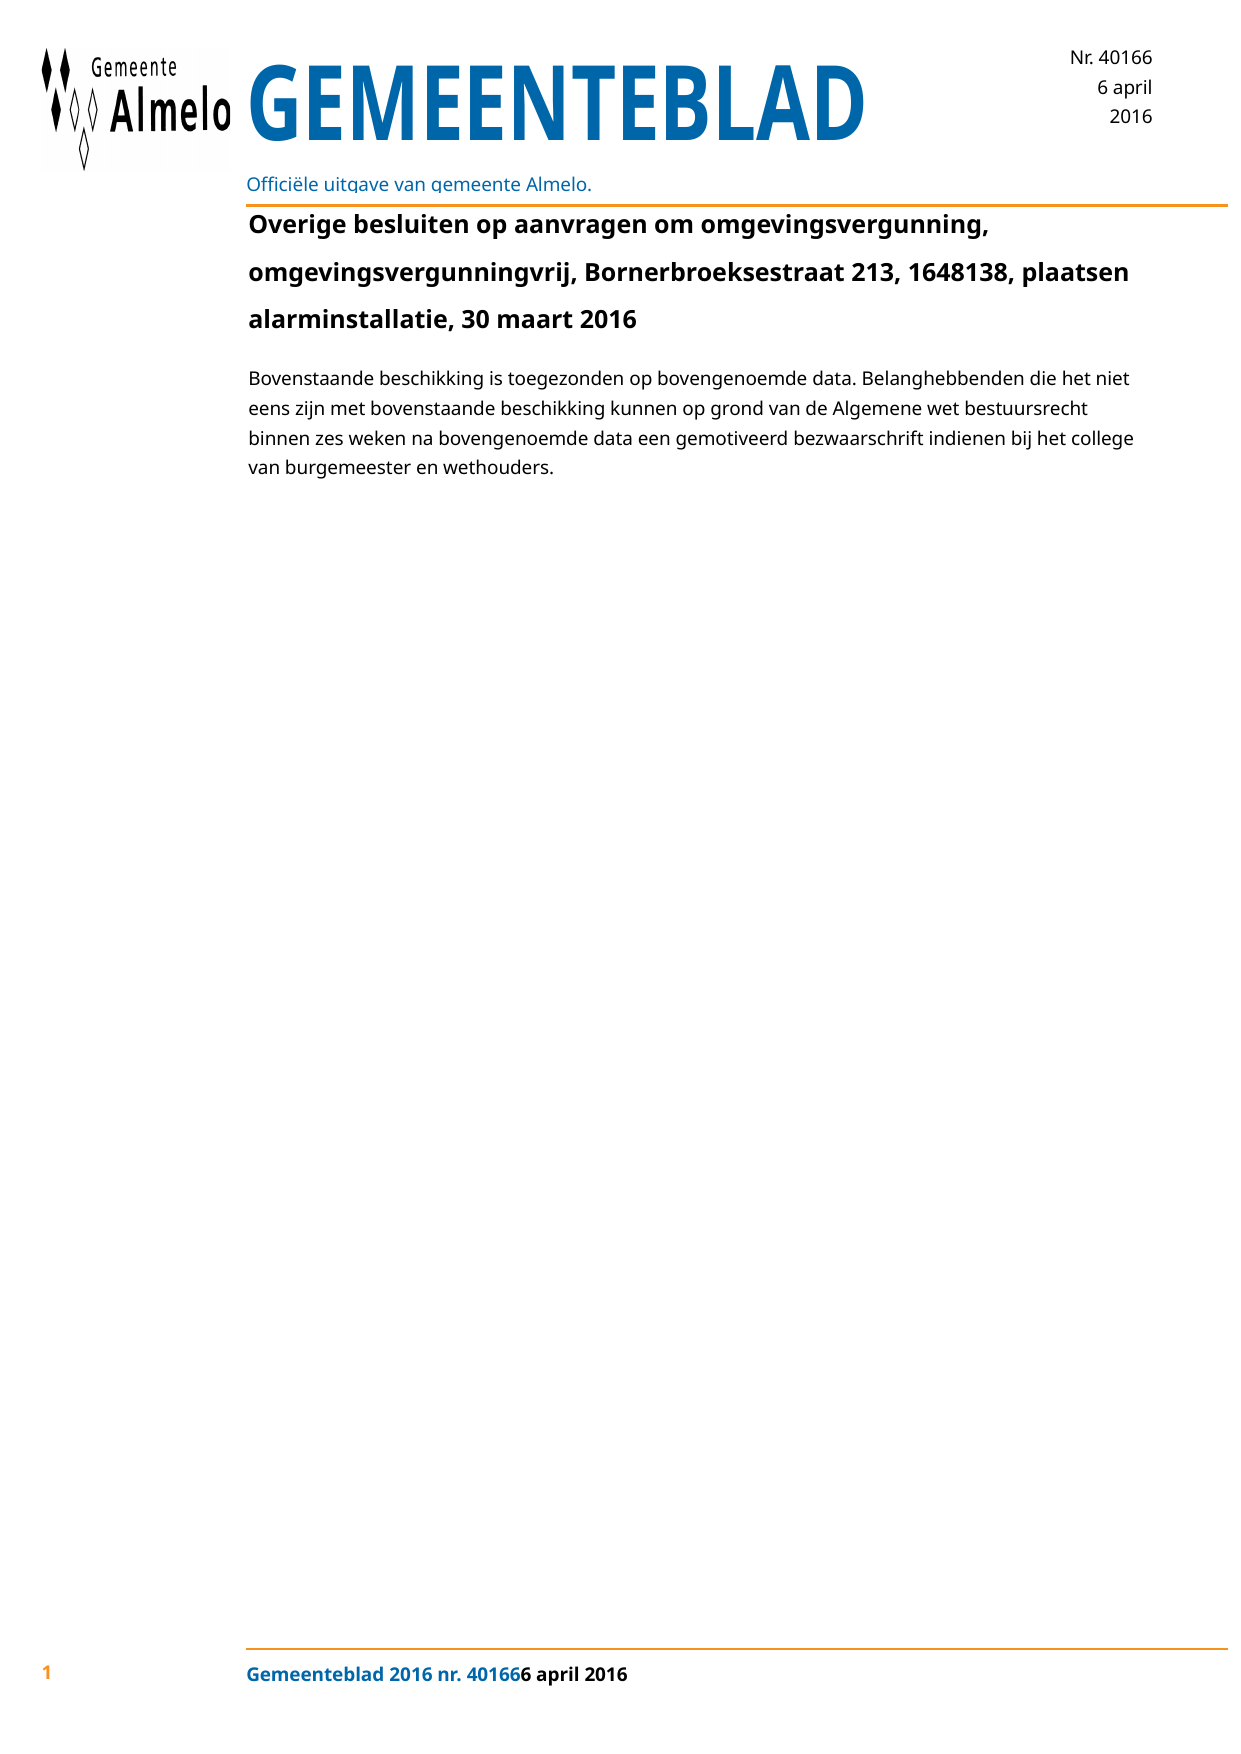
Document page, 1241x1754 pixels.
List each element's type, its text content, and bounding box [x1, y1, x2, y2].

text Bovenstaande beschikking is toegezonden op bovengenoemde data. Belanghebbenden die het niet eens zijn met bovenstaande beschikking kunnen op grond van de Algemene wet bestuursrecht binnen zes weken na bovengenoemde data een gemotiveerd bezwaarschrift indienen bij het college van burgemeester en wethouders. [248, 366, 1152, 480]
text Overige besluiten op aanvragen om omgevingsvergunning, omgevingsvergunningvrij, Bornerbroeksestraat 213, 1648138, plaatsen alarminstallatie, 30 maart 2016 [248, 207, 1152, 336]
picture [41, 47, 231, 172]
